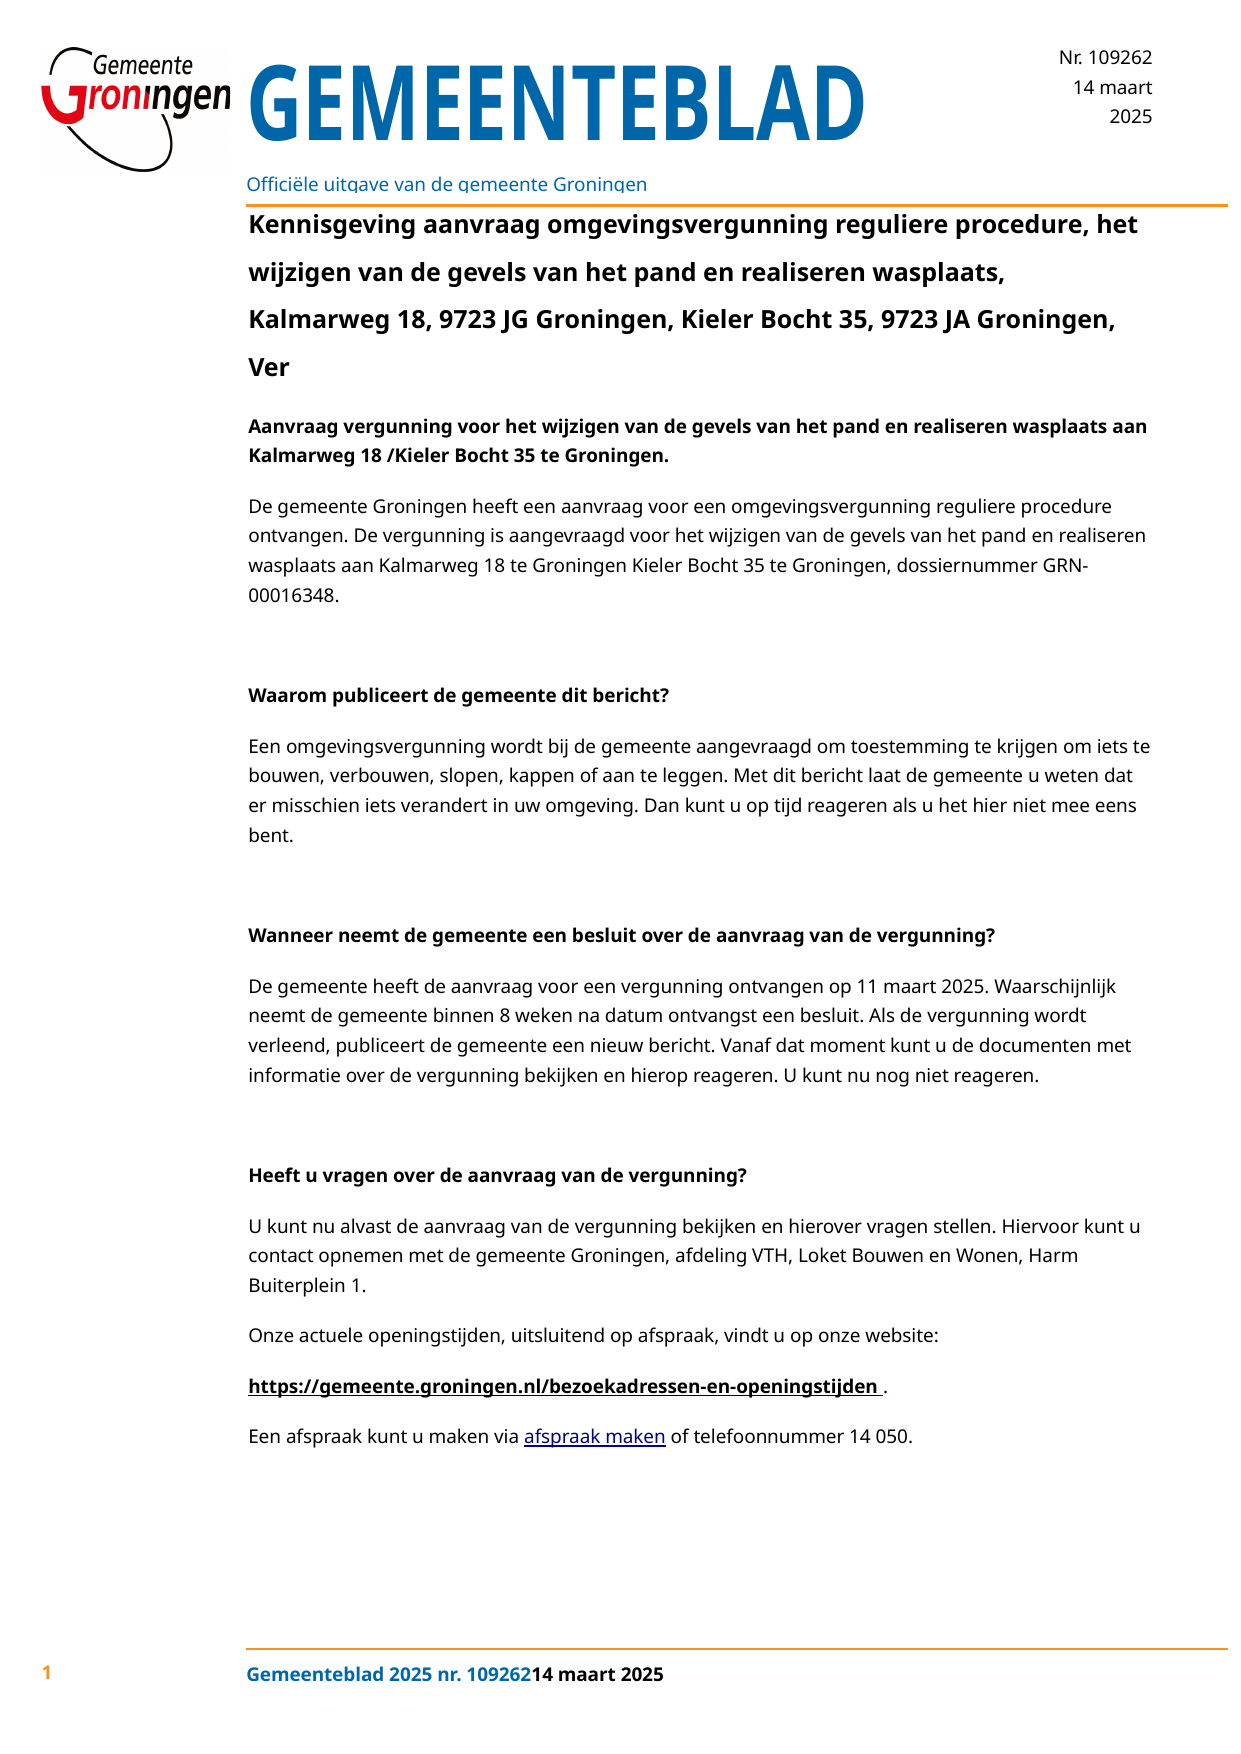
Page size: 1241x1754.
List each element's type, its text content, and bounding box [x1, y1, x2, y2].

text De gemeente Groningen heeft een aanvraag voor een omgevingsvergunning reguliere procedure ontvangen. De vergunning is aangevraagd voor het wijzigen van de gevels van het pand en realiseren wasplaats aan Kalmarweg 18 te Groningen Kieler Bocht 35 te Groningen, dossiernummer GRN-00016348. [248, 493, 1152, 608]
text De gemeente heeft de aanvraag voor een vergunning ontvangen op 11 maart 2025. Waarschijnlijk neemt de gemeente binnen 8 weken na datum ontvangst een besluit. Als de vergunning wordt verleend, publiceert de gemeente een nieuw bericht. Vanaf dat moment kunt u de documenten met informatie over de vergunning bekijken en hierop reageren. U kunt nu nog niet reageren. [248, 973, 1152, 1088]
text Aanvraag vergunning voor het wijzigen van de gevels van het pand en realiseren wasplaats aan Kalmarweg 18 /Kieler Bocht 35 te Groningen. [248, 413, 1152, 468]
text Kennisgeving aanvraag omgevingsvergunning reguliere procedure, het wijzigen van de gevels van het pand en realiseren wasplaats, Kalmarweg 18, 9723 JG Groningen, Kieler Bocht 35, 9723 JA Groningen, Ver [248, 207, 1152, 384]
text Waarom publiceert de gemeente dit bericht? [248, 683, 1152, 708]
text Onze actuele openingstijden, uitsluitend op afspraak, vindt u op onze website: [248, 1323, 1152, 1348]
picture [41, 47, 231, 172]
text Een afspraak kunt u maken via afspraak maken of telefoonnummer 14 050. [248, 1423, 1152, 1449]
text Een omgevingsvergunning wordt bij de gemeente aangevraagd om toestemming te krijgen om iets te bouwen, verbouwen, slopen, kappen of aan te leggen. Met dit bericht laat de gemeente u weten dat er misschien iets verandert in uw omgeving. Dan kunt u op tijd reageren als u het hier niet mee eens bent. [248, 733, 1152, 848]
text Wanneer neemt de gemeente een besluit over de aanvraag van de vergunning? [248, 923, 1152, 948]
text Heeft u vragen over de aanvraag van de vergunning? [248, 1163, 1152, 1188]
text https://gemeente.groningen.nl/bezoekadressen-en-openingstijden . [248, 1373, 1152, 1399]
text U kunt nu alvast de aanvraag van de vergunning bekijken en hierover vragen stellen. Hiervoor kunt u contact opnemen met de gemeente Groningen, afdeling VTH, Loket Bouwen en Wonen, Harm Buiterplein 1. [248, 1213, 1152, 1298]
